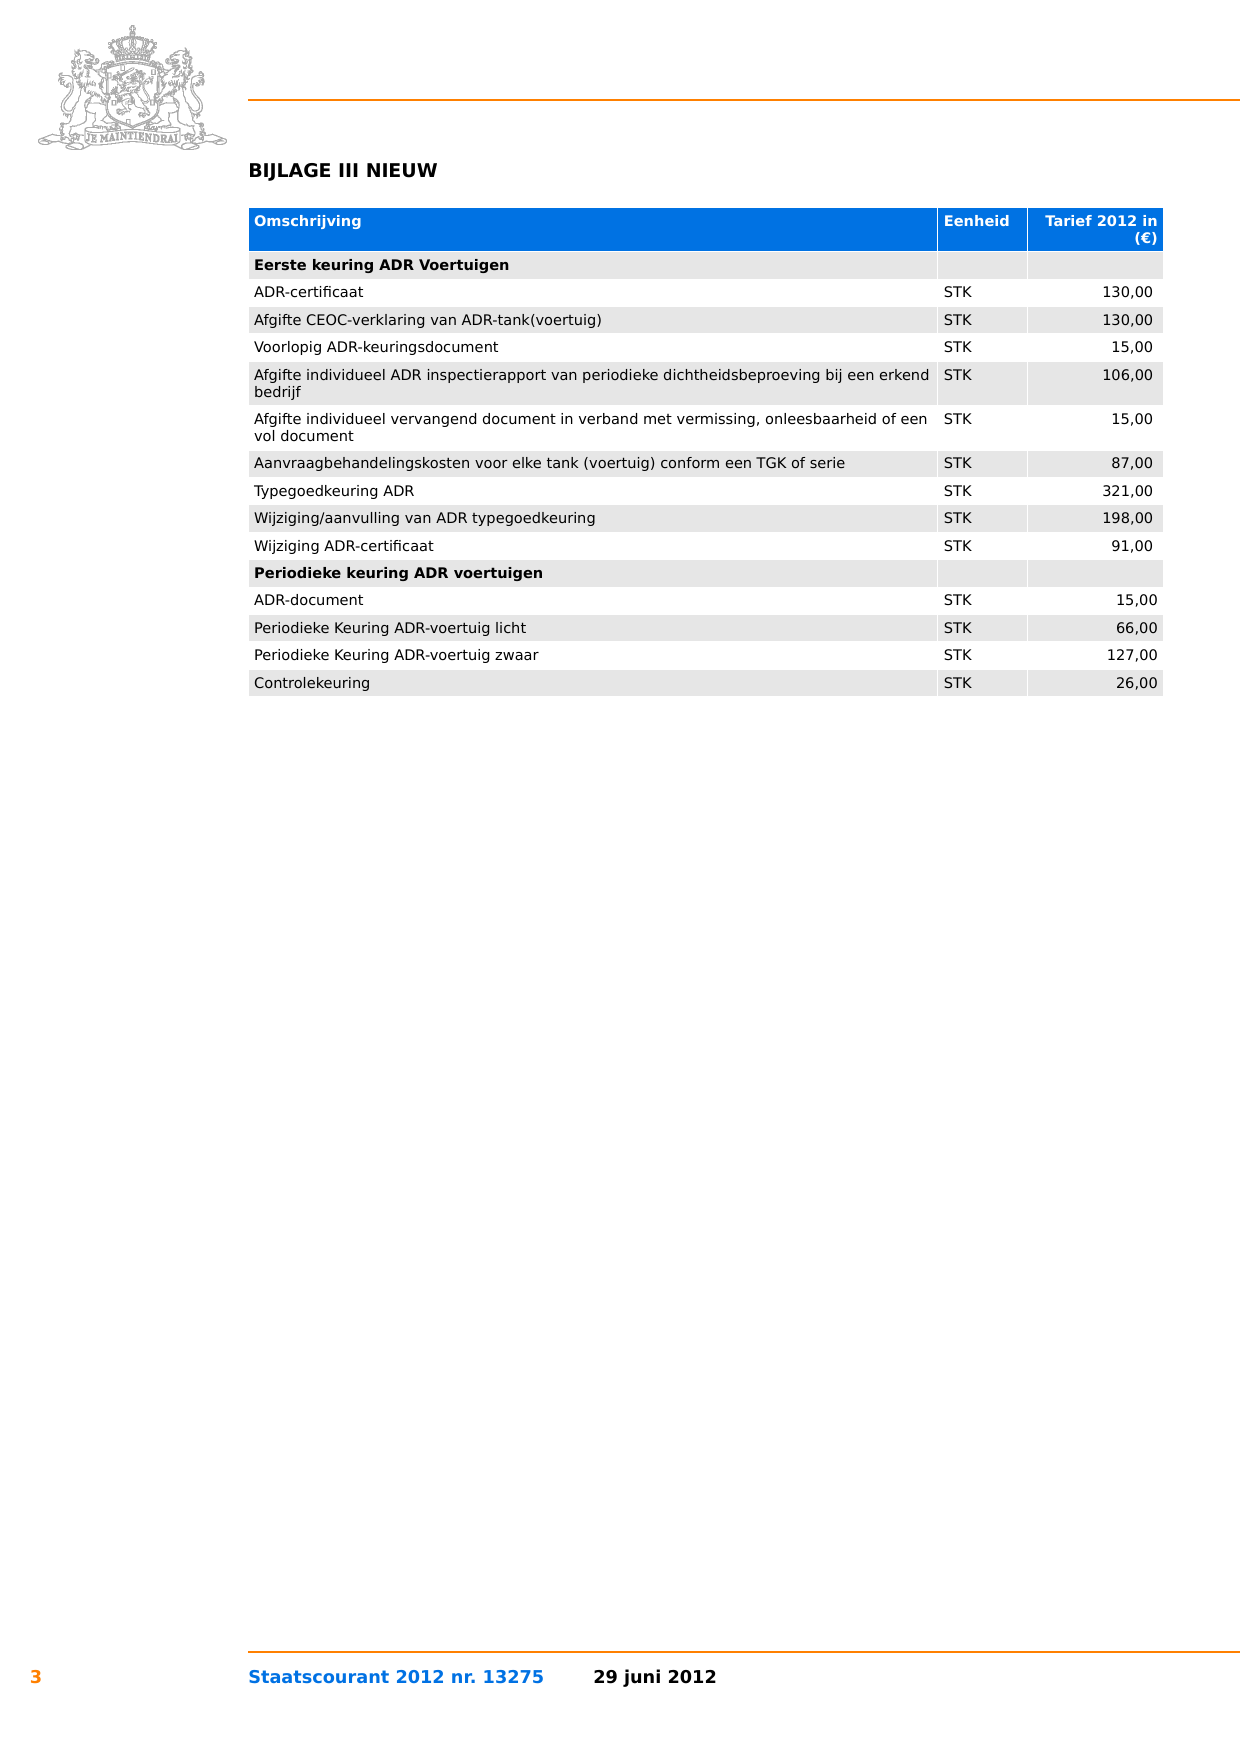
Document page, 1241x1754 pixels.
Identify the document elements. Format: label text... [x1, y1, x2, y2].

table_cell Eerste keuring ADR Voertuigen [249, 252, 937, 279]
table_cell [938, 252, 1027, 279]
table_cell STK [938, 478, 1027, 504]
table_header Tarief 2012 in (€) [1028, 208, 1163, 251]
table_cell [938, 560, 1027, 587]
table_cell STK [938, 307, 1027, 333]
table_cell Controlekeuring [249, 670, 937, 696]
table_cell STK [938, 451, 1027, 477]
table_cell [1028, 560, 1163, 587]
table_cell STK [938, 335, 1027, 361]
table_cell 321,00 [1028, 478, 1163, 504]
table_header Eenheid [938, 208, 1027, 251]
table_cell 26,00 [1028, 670, 1163, 696]
table_cell 130,00 [1028, 307, 1163, 333]
table_cell Periodieke Keuring ADR-voertuig licht [249, 615, 937, 641]
table_cell 87,00 [1028, 451, 1163, 477]
table_cell Typegoedkeuring ADR [249, 478, 937, 504]
subtitle BIJLAGE III NIEUW [248, 160, 1163, 182]
table_cell 127,00 [1028, 643, 1163, 669]
table_cell STK [938, 505, 1027, 532]
table_cell 15,00 [1028, 588, 1163, 614]
table_cell 130,00 [1028, 280, 1163, 306]
table_cell 15,00 [1028, 335, 1163, 361]
table_cell STK [938, 670, 1027, 696]
table_cell STK [938, 533, 1027, 559]
table_cell STK [938, 643, 1027, 669]
table_cell STK [938, 588, 1027, 614]
table_cell 106,00 [1028, 362, 1163, 405]
table_cell 91,00 [1028, 533, 1163, 559]
table_cell ADR-certificaat [249, 280, 937, 306]
table_cell ADR-document [249, 588, 937, 614]
picture [38, 25, 227, 150]
table_cell Wijziging ADR-certificaat [249, 533, 937, 559]
table_header Omschrijving [249, 208, 937, 251]
table_cell Aanvraagbehandelingskosten voor elke tank (voertuig) conform een TGK of serie [249, 451, 937, 477]
table_cell 15,00 [1028, 406, 1163, 449]
table_cell 198,00 [1028, 505, 1163, 532]
table_cell STK [938, 615, 1027, 641]
table_cell STK [938, 362, 1027, 405]
table_cell Afgifte individueel vervangend document in verband met vermissing, onleesbaarheid of een vol document [249, 406, 937, 449]
table_cell STK [938, 280, 1027, 306]
table_cell [1028, 252, 1163, 279]
table_cell Afgifte individueel ADR inspectierapport van periodieke dichtheidsbeproeving bij een erkend bedrijf [249, 362, 937, 405]
table_cell Voorlopig ADR-keuringsdocument [249, 335, 937, 361]
table_cell Afgifte CEOC-verklaring van ADR-tank(voertuig) [249, 307, 937, 333]
table_cell 66,00 [1028, 615, 1163, 641]
table_cell Periodieke keuring ADR voertuigen [249, 560, 937, 587]
table_cell STK [938, 406, 1027, 449]
table_cell Wijziging/aanvulling van ADR typegoedkeuring [249, 505, 937, 532]
table_cell Periodieke Keuring ADR-voertuig zwaar [249, 643, 937, 669]
